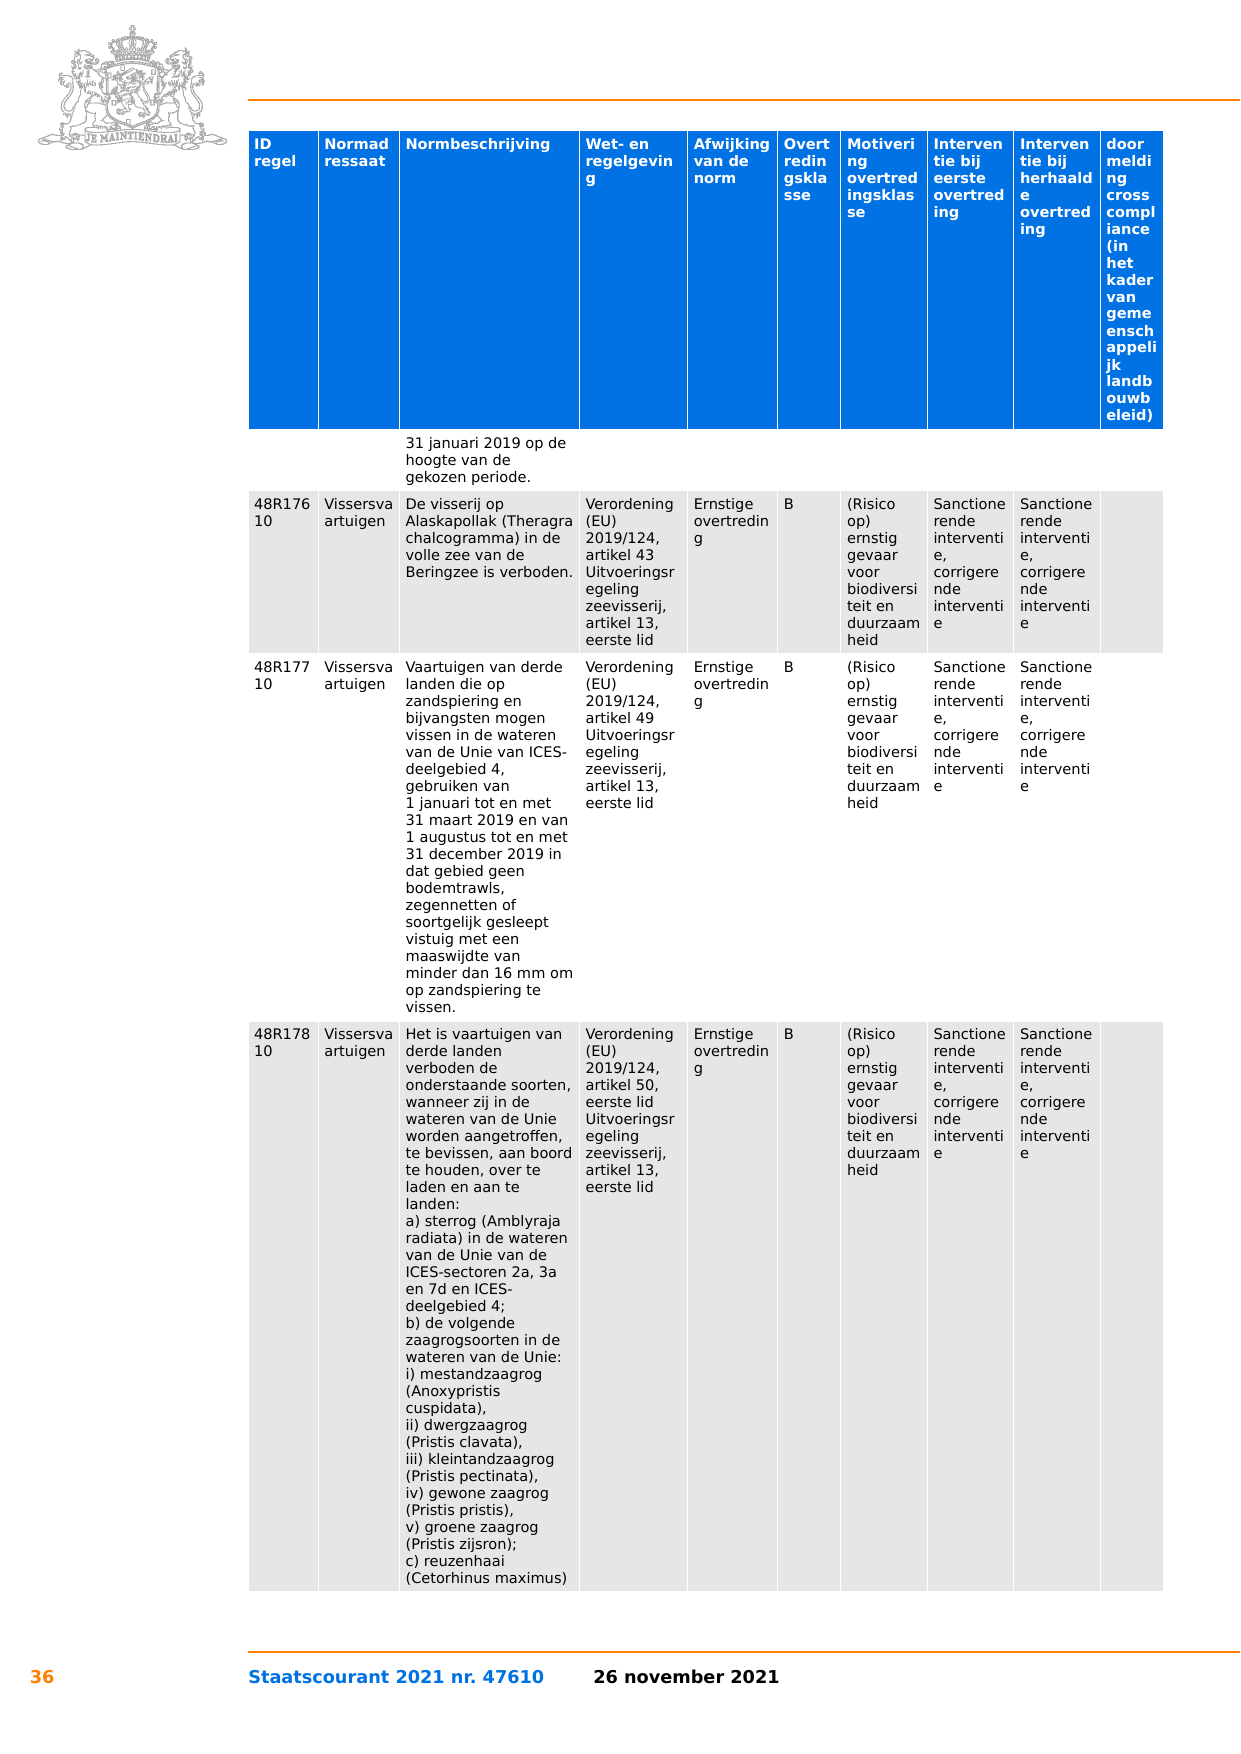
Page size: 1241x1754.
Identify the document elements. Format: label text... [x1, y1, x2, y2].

table_cell Verordening (EU) 2019/124, artikel 50, eerste lid Uitvoeringsregeling zeevisserij, artikel 13, eerste lid [580, 1022, 687, 1591]
table_cell [688, 430, 777, 490]
table_cell Ernstige overtreding [688, 1022, 777, 1591]
table_header Motivering overtredingsklasse [841, 131, 927, 429]
table_cell [778, 430, 840, 490]
table_cell Ernstige overtreding [688, 655, 777, 1021]
table_cell Vaartuigen van derde landen die op zandspiering en bijvangsten mogen vissen in de wateren van de Unie van ICES-deelgebied 4, gebruiken van 1 januari tot en met 31 maart 2019 en van 1 augustus tot en met 31 december 2019 in dat gebied geen bodemtrawls, zegennetten of soortgelijk gesleept vistuig met een maaswijdte van minder dan 16 mm om op zandspiering te vissen. [400, 655, 579, 1021]
table_header Overtredingsklasse [778, 131, 840, 429]
table_cell B [778, 655, 840, 1021]
table_header ID regel [249, 131, 318, 429]
table_cell Sanctionerende interventie, corrigerende interventie [928, 1022, 1013, 1591]
table_cell (Risico op) ernstig gevaar voor biodiversiteit en duurzaamheid [841, 491, 927, 653]
picture [38, 25, 227, 150]
table_cell [1101, 491, 1163, 653]
table_cell De visserij op Alaskapollak (Theragra chalcogramma) in de volle zee van de Beringzee is verboden. [400, 491, 579, 653]
table_header Wet- en regelgeving [580, 131, 687, 429]
table_cell Vissersvaartuigen [319, 655, 399, 1021]
table_header Normbeschrijving [400, 131, 579, 429]
table_cell (Risico op) ernstig gevaar voor biodiversiteit en duurzaamheid [841, 655, 927, 1021]
table_cell Sanctionerende interventie, corrigerende interventie [1014, 491, 1100, 653]
table_cell Vissersvaartuigen [319, 1022, 399, 1591]
table_cell [1014, 430, 1100, 490]
table_cell Sanctionerende interventie, corrigerende interventie [1014, 655, 1100, 1021]
table_cell (Risico op) ernstig gevaar voor biodiversiteit en duurzaamheid [841, 1022, 927, 1591]
table_cell B [778, 491, 840, 653]
table_cell Ernstige overtreding [688, 491, 777, 653]
table_header doormelding cross compliance (in het kader van gemeenschappelijk landbouwbeleid) [1101, 131, 1163, 429]
table_cell Sanctionerende interventie, corrigerende interventie [928, 655, 1013, 1021]
table_cell [928, 430, 1013, 490]
table_cell [580, 430, 687, 490]
table_cell [1101, 430, 1163, 490]
table_cell Sanctionerende interventie, corrigerende interventie [928, 491, 1013, 653]
table_cell 31 januari 2019 op de hoogte van de gekozen periode. [400, 430, 579, 490]
table_cell [841, 430, 927, 490]
table_cell [1101, 655, 1163, 1021]
table_header Normadressaat [319, 131, 399, 429]
table_header Afwijking van de norm [688, 131, 777, 429]
table_cell Het is vaartuigen van derde landen verboden de onderstaande soorten, wanneer zij in de wateren van de Unie worden aangetroffen, te bevissen, aan boord te houden, over te laden en aan te landen: a) sterrog (Amblyraja radiata) in de wateren van de Unie van de ICES-sectoren 2a, 3a en 7d en ICES-deelgebied 4; b) de volgende zaagrogsoorten in de wateren van de Unie: i) mestandzaagrog (Anoxypristis cuspidata), ii) dwergzaagrog (Pristis clavata), iii) kleintandzaagrog (Pristis pectinata), iv) gewone zaagrog (Pristis pristis), v) groene zaagrog (Pristis zijsron); c) reuzenhaai (Cetorhinus maximus) [400, 1022, 579, 1591]
table_header Interventie bij herhaalde overtreding [1014, 131, 1100, 429]
table_cell Sanctionerende interventie, corrigerende interventie [1014, 1022, 1100, 1591]
table_cell Verordening (EU) 2019/124, artikel 49 Uitvoeringsregeling zeevisserij, artikel 13, eerste lid [580, 655, 687, 1021]
table_cell Verordening (EU) 2019/124, artikel 43 Uitvoeringsregeling zeevisserij, artikel 13, eerste lid [580, 491, 687, 653]
table_cell [249, 430, 318, 490]
table_cell 48R17610 [249, 491, 318, 653]
table_cell [319, 430, 399, 490]
table_header Interventie bij eerste overtreding [928, 131, 1013, 429]
table_cell B [778, 1022, 840, 1591]
table_cell [1101, 1022, 1163, 1591]
table_cell 48R17710 [249, 655, 318, 1021]
table_cell Vissersvaartuigen [319, 491, 399, 653]
table_cell 48R17810 [249, 1022, 318, 1591]
